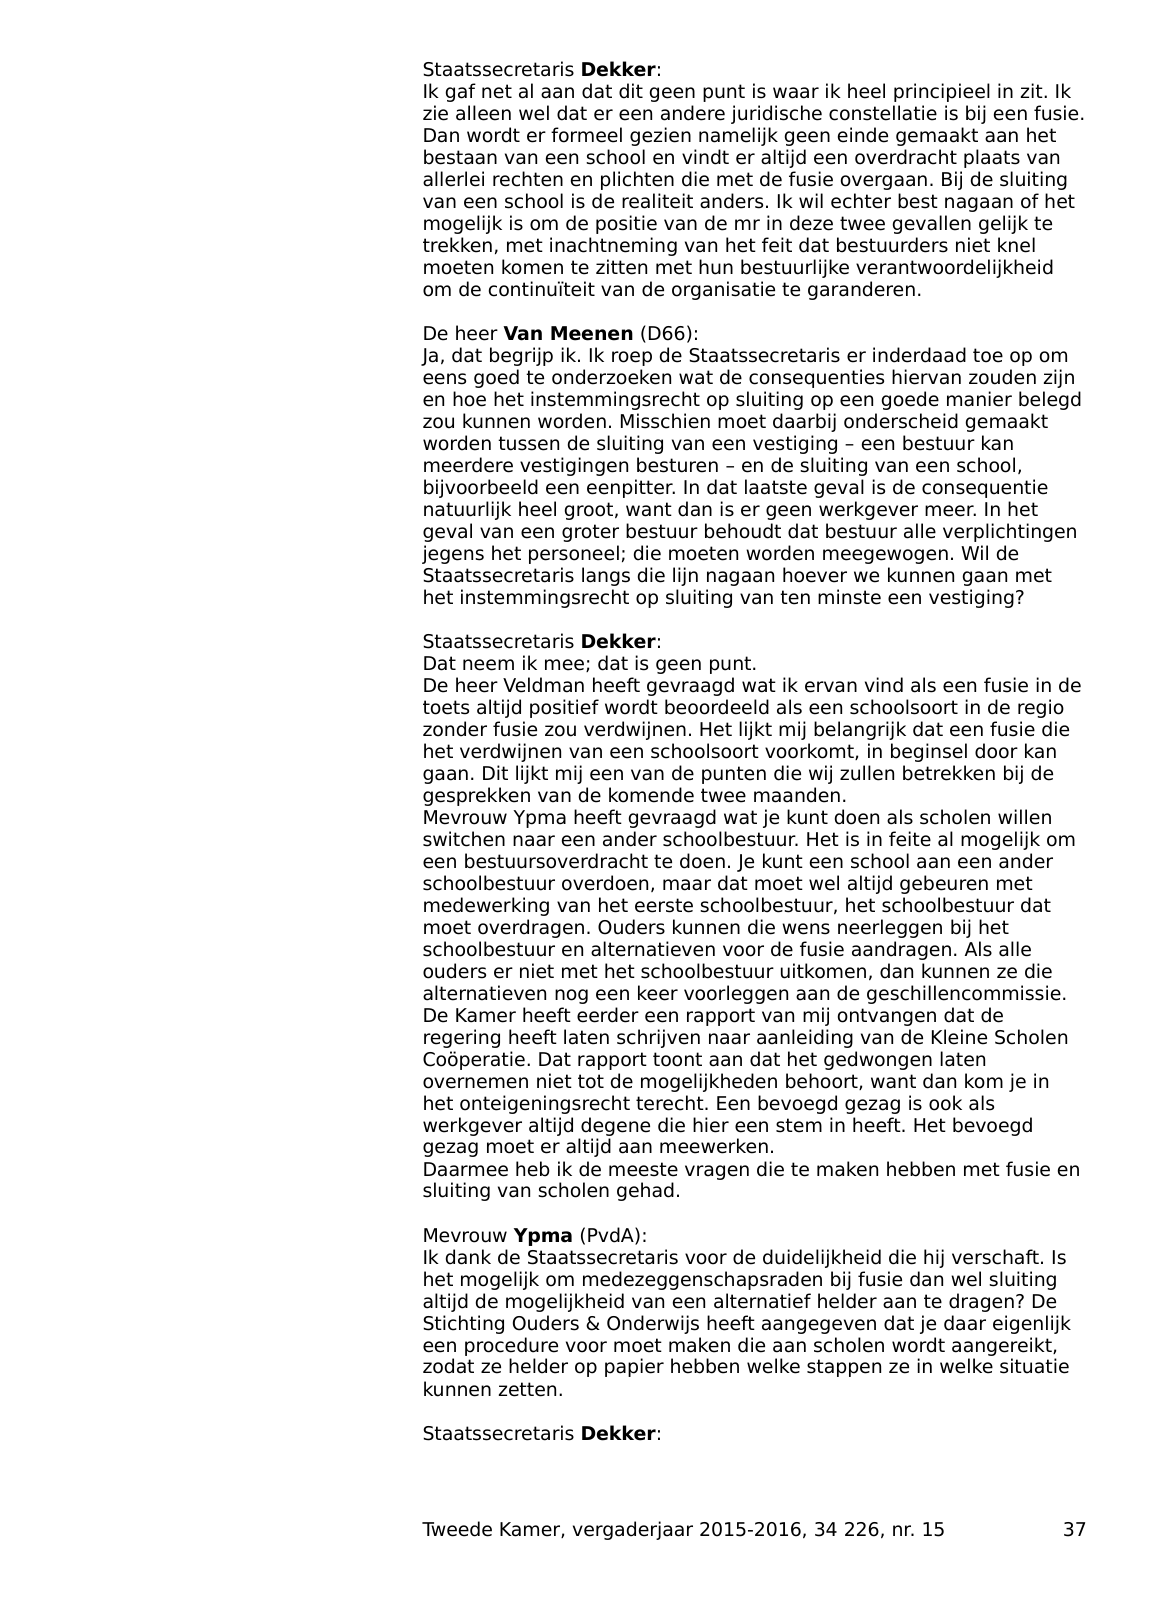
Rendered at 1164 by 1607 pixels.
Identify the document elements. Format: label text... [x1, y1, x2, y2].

text Mevrouw Ypma heeft gevraagd wat je kunt doen als scholen willen switchen naar een ander schoolbestuur. Het is in feite al mogelijk om een bestuursoverdracht te doen. Je kunt een school aan een ander schoolbestuur overdoen, maar dat moet wel altijd gebeuren met medewerking van het eerste schoolbestuur, het schoolbestuur dat moet overdragen. Ouders kunnen die wens neerleggen bij het schoolbestuur en alternatieven voor de fusie aandragen. Als alle ouders er niet met het schoolbestuur uitkomen, dan kunnen ze die alternatieven nog een keer voorleggen aan de geschillencommissie. De Kamer heeft eerder een rapport van mij ontvangen dat de regering heeft laten schrijven naar aanleiding van de Kleine Scholen Coöperatie. Dat rapport toont aan dat het gedwongen laten overnemen niet tot de mogelijkheden behoort, want dan kom je in het onteigeningsrecht terecht. Een bevoegd gezag is ook als werkgever altijd degene die hier een stem in heeft. Het bevoegd gezag moet er altijd aan meewerken. [422, 807, 1087, 1158]
text Ik dank de Staatssecretaris voor de duidelijkheid die hij verschaft. Is het mogelijk om medezeggenschapsraden bij fusie dan wel sluiting altijd de mogelijkheid van een alternatief helder aan te dragen? De Stichting Ouders & Onderwijs heeft aangegeven dat je daar eigenlijk een procedure voor moet maken die aan scholen wordt aangereikt, zodat ze helder op papier hebben welke stappen ze in welke situatie kunnen zetten. [422, 1247, 1087, 1400]
text De heer Veldman heeft gevraagd wat ik ervan vind als een fusie in de toets altijd positief wordt beoordeeld als een schoolsoort in de regio zonder fusie zou verdwijnen. Het lijkt mij belangrijk dat een fusie die het verdwijnen van een schoolsoort voorkomt, in beginsel door kan gaan. Dit lijkt mij een van de punten die wij zullen betrekken bij de gesprekken van de komende twee maanden. [422, 675, 1087, 807]
text Daarmee heb ik de meeste vragen die te maken hebben met fusie en sluiting van scholen gehad. [422, 1158, 1087, 1202]
text De heer Van Meenen (D66): [422, 323, 1087, 345]
text Staatssecretaris Dekker: [422, 631, 1087, 653]
text Ik gaf net al aan dat dit geen punt is waar ik heel principieel in zit. Ik zie alleen wel dat er een andere juridische constellatie is bij een fusie. Dan wordt er formeel gezien namelijk geen einde gemaakt aan het bestaan van een school en vindt er altijd een overdracht plaats van allerlei rechten en plichten die met de fusie overgaan. Bij de sluiting van een school is de realiteit anders. Ik wil echter best nagaan of het mogelijk is om de positie van de mr in deze twee gevallen gelijk te trekken, met inachtneming van het feit dat bestuurders niet knel moeten komen te zitten met hun bestuurlijke verantwoordelijkheid om de continuïteit van de organisatie te garanderen. [422, 81, 1087, 301]
text Dat neem ik mee; dat is geen punt. [422, 653, 1087, 675]
text Ja, dat begrijp ik. Ik roep de Staatssecretaris er inderdaad toe op om eens goed te onderzoeken wat de consequenties hiervan zouden zijn en hoe het instemmingsrecht op sluiting op een goede manier belegd zou kunnen worden. Misschien moet daarbij onderscheid gemaakt worden tussen de sluiting van een vestiging – een bestuur kan meerdere vestigingen besturen – en de sluiting van een school, bijvoorbeeld een eenpitter. In dat laatste geval is de consequentie natuurlijk heel groot, want dan is er geen werkgever meer. In het geval van een groter bestuur behoudt dat bestuur alle verplichtingen jegens het personeel; die moeten worden meegewogen. Wil de Staatssecretaris langs die lijn nagaan hoever we kunnen gaan met het instemmingsrecht op sluiting van ten minste een vestiging? [422, 345, 1087, 609]
text Staatssecretaris Dekker: [422, 59, 1087, 81]
text Staatssecretaris Dekker: [422, 1423, 1087, 1444]
text Mevrouw Ypma (PvdA): [422, 1224, 1087, 1247]
